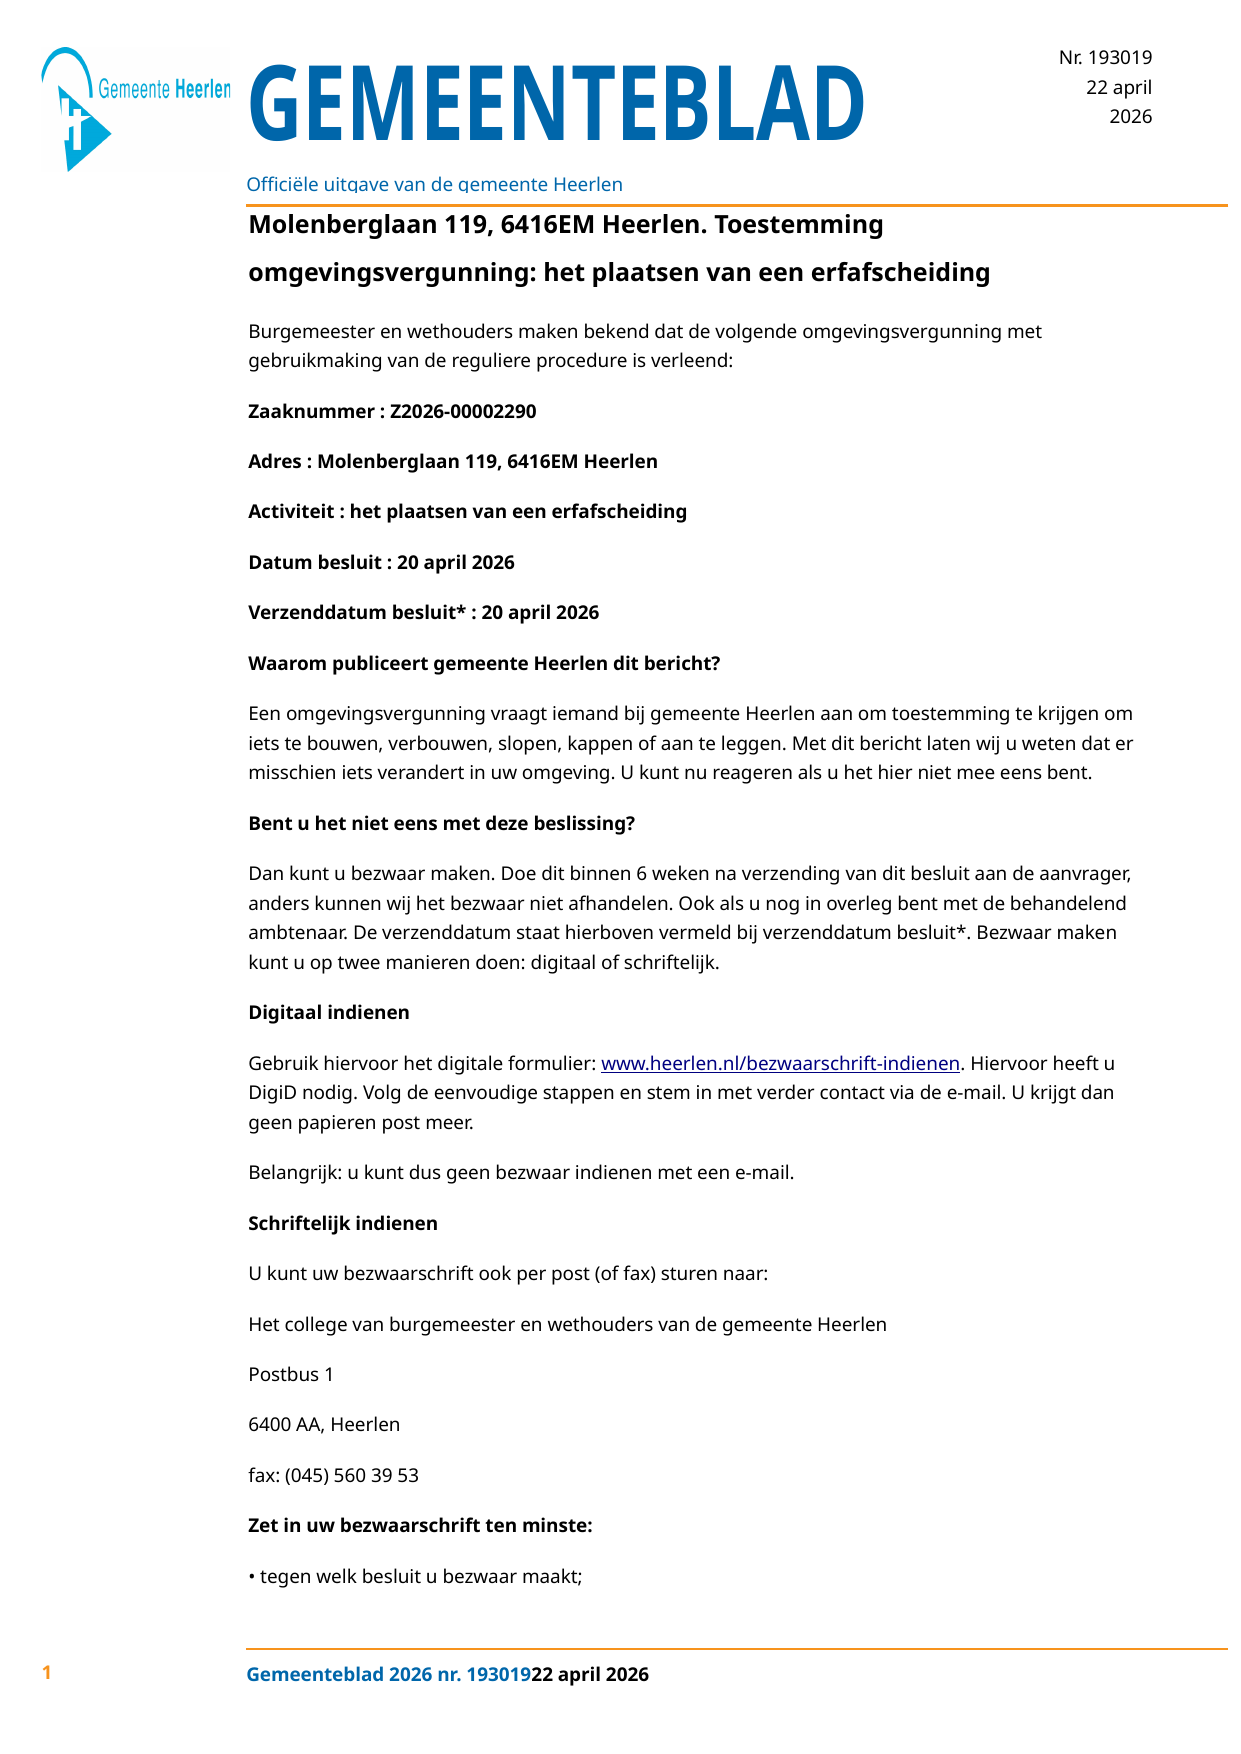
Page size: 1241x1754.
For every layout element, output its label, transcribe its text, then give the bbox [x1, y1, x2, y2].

text Belangrijk: u kunt dus geen bezwaar indienen met een e-mail. [248, 1159, 1152, 1185]
text • tegen welk besluit u bezwaar maakt; [248, 1563, 1152, 1589]
text Datum besluit : 20 april 2026 [248, 549, 1152, 575]
text Een omgevingsvergunning vraagt iemand bij gemeente Heerlen aan om toestemming te krijgen om iets te bouwen, verbouwen, slopen, kappen of aan te leggen. Met dit bericht laten wij u weten dat er misschien iets verandert in uw omgeving. U kunt nu reageren als u het hier niet mee eens bent. [248, 700, 1152, 785]
text Zet in uw bezwaarschrift ten minste: [248, 1512, 1152, 1538]
text Verzenddatum besluit* : 20 april 2026 [248, 599, 1152, 625]
text Postbus 1 [248, 1361, 1152, 1387]
text Digitaal indienen [248, 999, 1152, 1025]
text Adres : Molenberglaan 119, 6416EM Heerlen [248, 448, 1152, 474]
text Het college van burgemeester en wethouders van de gemeente Heerlen [248, 1311, 1152, 1337]
text Burgemeester en wethouders maken bekend dat de volgende omgevingsvergunning met gebruikmaking van de reguliere procedure is verleend: [248, 318, 1152, 373]
text 6400 AA, Heerlen [248, 1412, 1152, 1437]
text Bent u het niet eens met deze beslissing? [248, 810, 1152, 836]
text Activiteit : het plaatsen van een erfafscheiding [248, 499, 1152, 524]
picture [41, 47, 59, 70]
text Molenberglaan 119, 6416EM Heerlen. Toestemming omgevingsvergunning: het plaatsen van een erfafscheiding [248, 207, 1152, 288]
text U kunt uw bezwaarschrift ook per post (of fax) sturen naar: [248, 1260, 1152, 1286]
text Dan kunt u bezwaar maken. Doe dit binnen 6 weken na verzending van dit besluit aan de aanvrager, anders kunnen wij het bezwaar niet afhandelen. Ook als u nog in overleg bent met de behandelend ambtenaar. De verzenddatum staat hierboven vermeld bij verzenddatum besluit*. Bezwaar maken kunt u op twee manieren doen: digitaal of schriftelijk. [248, 860, 1152, 975]
picture [41, 47, 231, 172]
text Schriftelijk indienen [248, 1210, 1152, 1236]
text Gebruik hiervoor het digitale formulier: www.heerlen.nl/bezwaarschrift-indienen. Hiervoor heeft u DigiD nodig. Volg de eenvoudige stappen en stem in met verder contact via de e-mail. U krijgt dan geen papieren post meer. [248, 1050, 1152, 1135]
text fax: (045) 560 39 53 [248, 1462, 1152, 1488]
text Zaaknummer : Z2026-00002290 [248, 398, 1152, 424]
text Waarom publiceert gemeente Heerlen dit bericht? [248, 650, 1152, 676]
